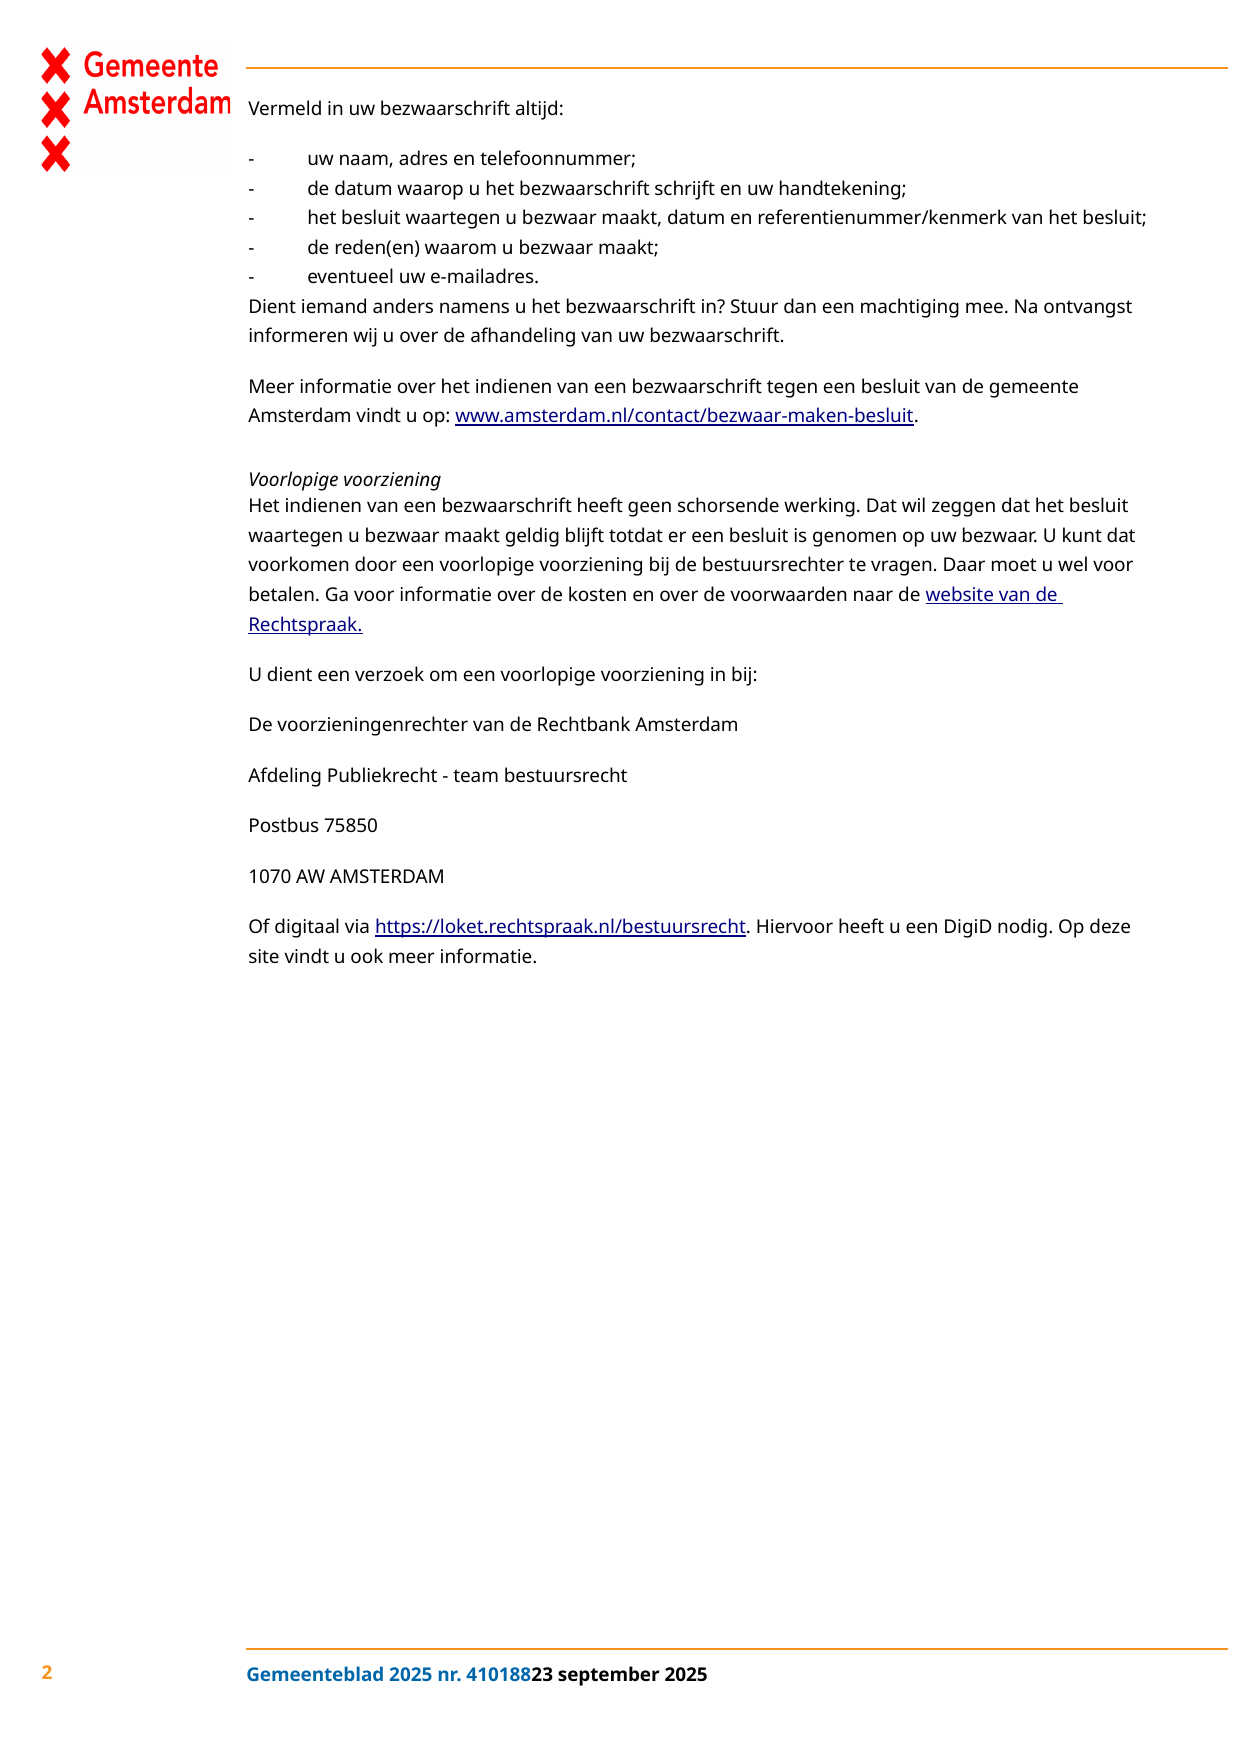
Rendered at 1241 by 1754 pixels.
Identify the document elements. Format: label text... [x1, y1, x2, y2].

text Of digitaal via https://loket.rechtspraak.nl/bestuursrecht. Hiervoor heeft u een DigiD nodig. Op deze site vindt u ook meer informatie. [248, 913, 1152, 968]
text De voorzieningenrechter van de Rechtbank Amsterdam [248, 712, 1152, 737]
list de datum waarop u het bezwaarschrift schrijft en uw handtekening; [248, 175, 1152, 201]
list het besluit waartegen u bezwaar maakt, datum en referentienummer/kenmerk van het besluit; [248, 204, 1152, 230]
text Afdeling Publiekrecht - team bestuursrecht [248, 762, 1152, 788]
list uw naam, adres en telefoonnummer; [248, 145, 1152, 171]
text 1070 AW AMSTERDAM [248, 863, 1152, 888]
list de reden(en) waarom u bezwaar maakt; [248, 234, 1152, 260]
list eventueel uw e-mailadres. [248, 263, 1152, 289]
text Het indienen van een bezwaarschrift heeft geen schorsende werking. Dat wil zeggen dat het besluit waartegen u bezwaar maakt geldig blijft totdat er een besluit is genomen op uw bezwaar. U kunt dat voorkomen door een voorlopige voorziening bij de bestuursrechter te vragen. Daar moet u wel voor betalen. Ga voor informatie over de kosten en over de voorwaarden naar de website van de Rechtspraak. [248, 492, 1152, 636]
text Vermeld in uw bezwaarschrift altijd: [248, 95, 1152, 121]
text Meer informatie over het indienen van een bezwaarschrift tegen een besluit van de gemeente Amsterdam vindt u op: www.amsterdam.nl/contact/bezwaar-maken-besluit. [248, 373, 1152, 428]
text Postbus 75850 [248, 812, 1152, 838]
picture [41, 47, 231, 172]
text Voorlopige voorziening [248, 467, 1152, 492]
text U dient een verzoek om een voorlopige voorziening in bij: [248, 661, 1152, 687]
text Dient iemand anders namens u het bezwaarschrift in? Stuur dan een machtiging mee. Na ontvangst informeren wij u over de afhandeling van uw bezwaarschrift. [248, 293, 1152, 348]
